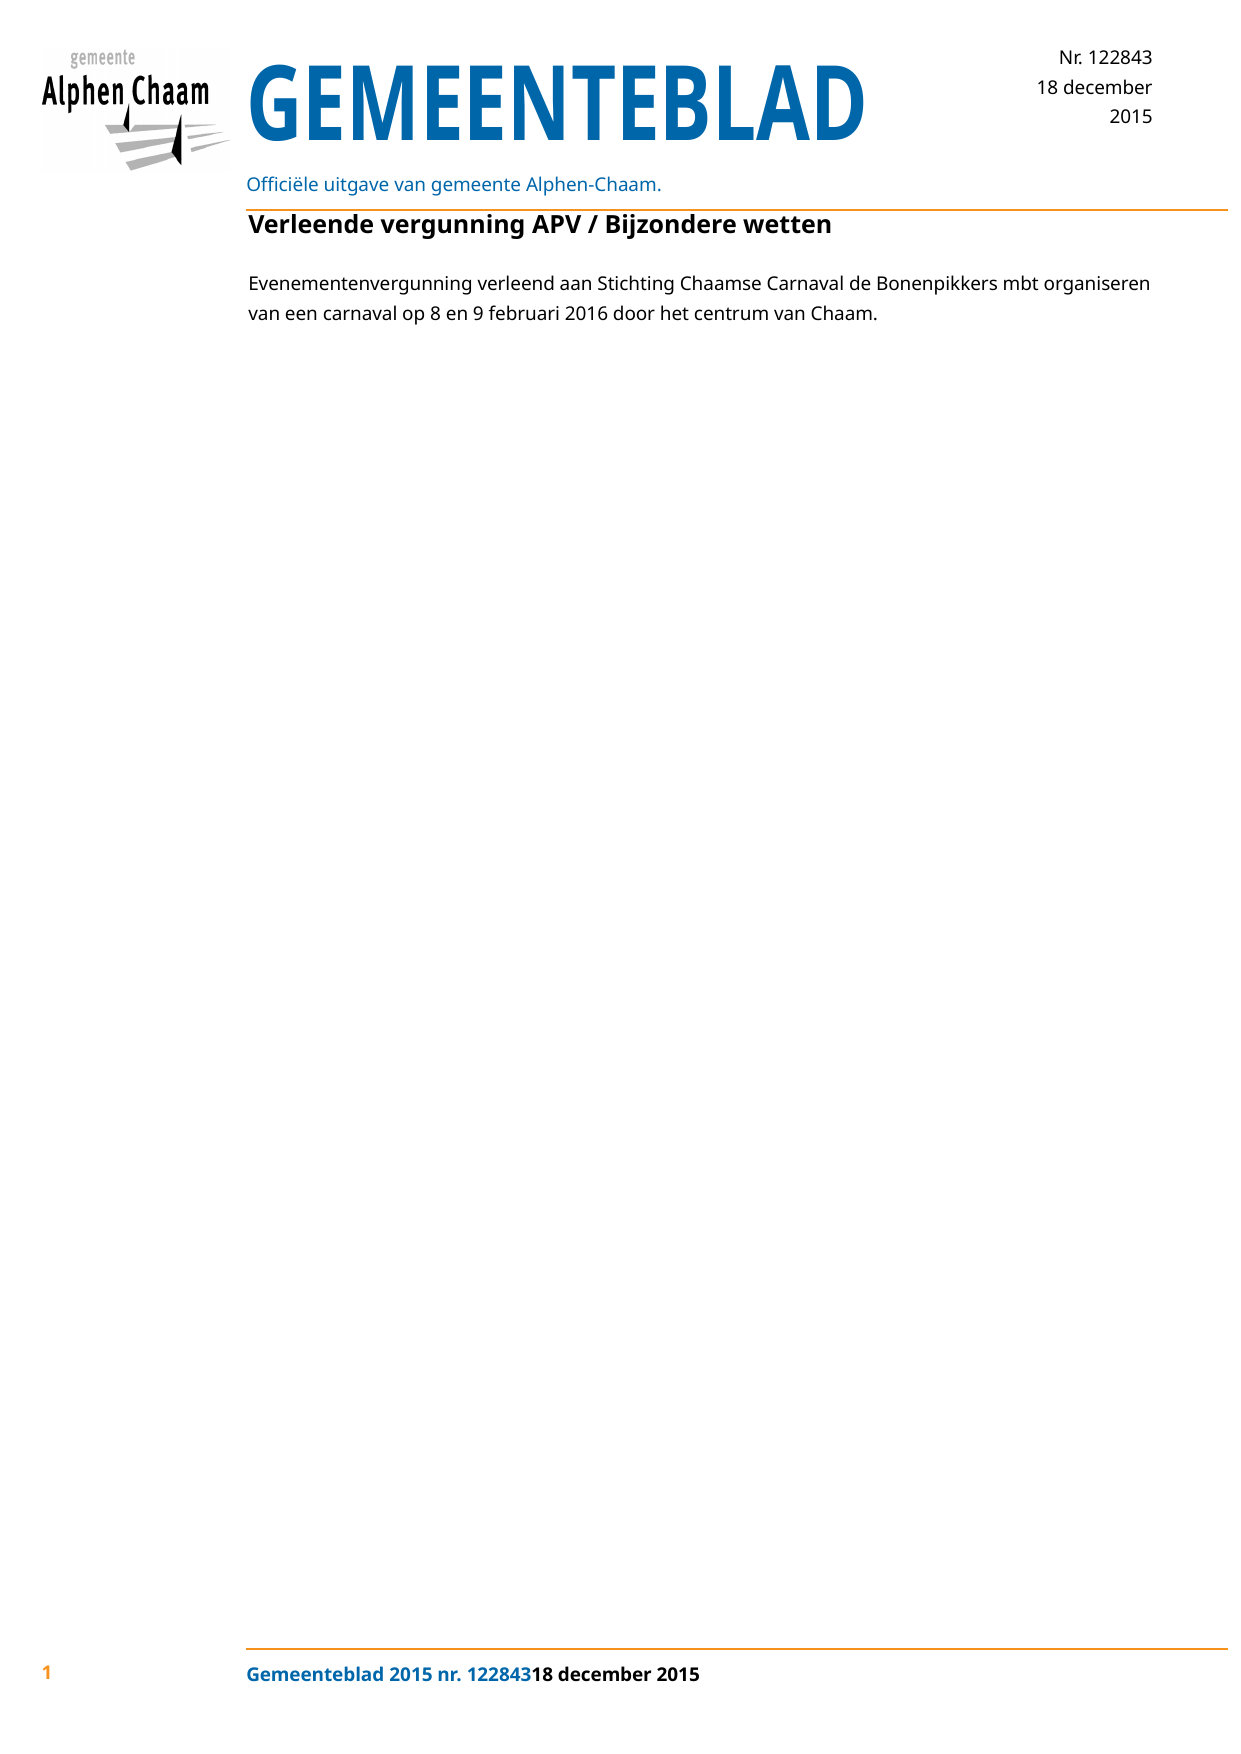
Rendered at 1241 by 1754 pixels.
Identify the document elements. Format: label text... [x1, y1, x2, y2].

picture [41, 47, 231, 172]
text Evenementenvergunning verleend aan Stichting Chaamse Carnaval de Bonenpikkers mbt organiseren van een carnaval op 8 en 9 februari 2016 door het centrum van Chaam. [248, 270, 1152, 326]
text Verleende vergunning APV / Bijzondere wetten [248, 211, 1152, 241]
